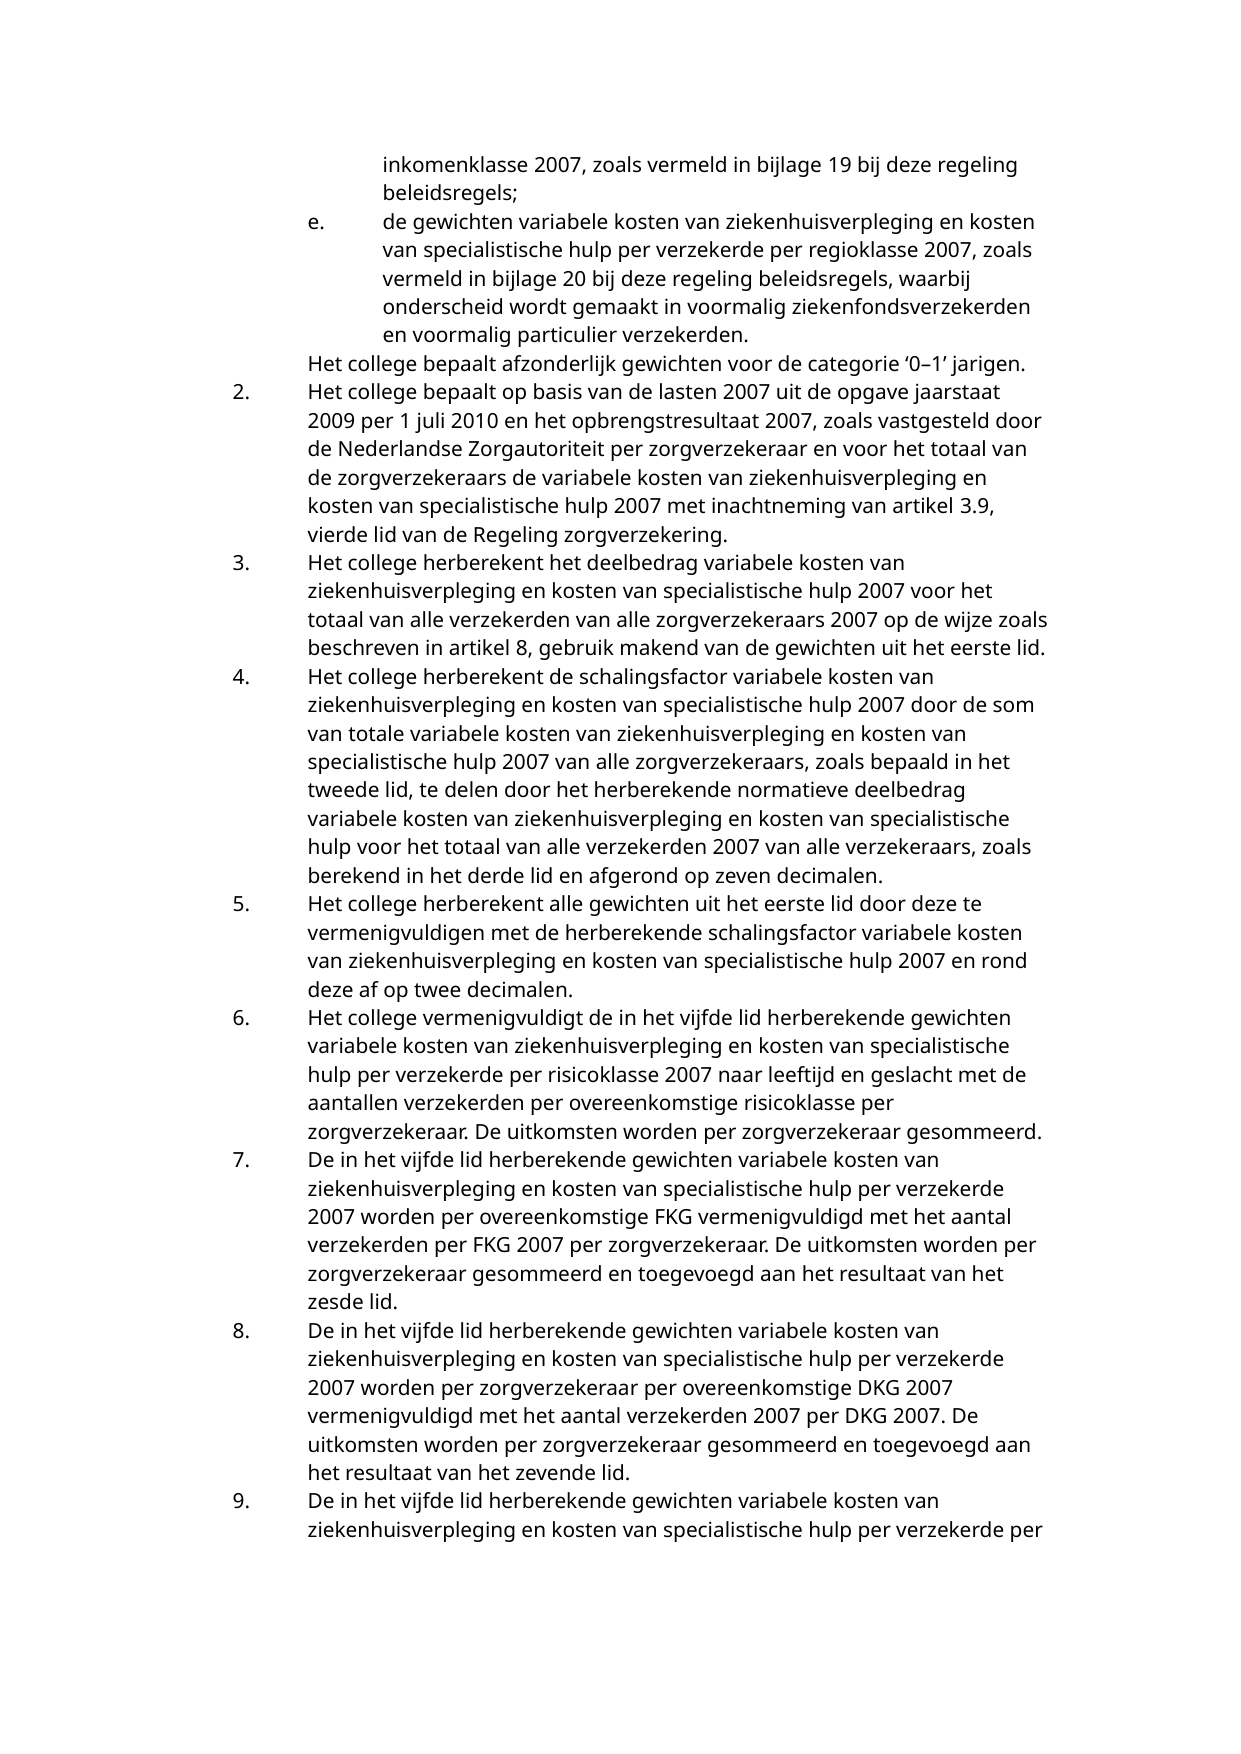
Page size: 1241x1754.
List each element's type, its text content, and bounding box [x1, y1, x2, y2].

list De in het vijfde lid herberekende gewichten variabele kosten van ziekenhuisverpleging en kosten van specialistische hulp per verzekerde per [232, 1487, 1053, 1543]
list De in het vijfde lid herberekende gewichten variabele kosten van ziekenhuisverpleging en kosten van specialistische hulp per verzekerde 2007 worden per overeenkomstige FKG vermenigvuldigd met het aantal verzekerden per FKG 2007 per zorgverzekeraar. De uitkomsten worden per zorgverzekeraar gesommeerd en toegevoegd aan het resultaat van het zesde lid. [232, 1145, 1053, 1316]
list Het college herberekent alle gewichten uit het eerste lid door deze te vermenigvuldigen met de herberekende schalingsfactor variabele kosten van ziekenhuisverpleging en kosten van specialistische hulp 2007 en rond deze af op twee decimalen. [232, 889, 1053, 1003]
list de gewichten variabele kosten van ziekenhuisverpleging en kosten van specialistische hulp per verzekerde per regioklasse 2007, zoals vermeld in bijlage 20 bij deze regeling beleidsregels, waarbij onderscheid wordt gemaakt in voormalig ziekenfondsverzekerden en voormalig particulier verzekerden. [307, 207, 1053, 349]
list Het college bepaalt op basis van de lasten 2007 uit de opgave jaarstaat 2009 per 1 juli 2010 en het opbrengstresultaat 2007, zoals vastgesteld door de Nederlandse Zorgautoriteit per zorgverzekeraar en voor het totaal van de zorgverzekeraars de variabele kosten van ziekenhuisverpleging en kosten van specialistische hulp 2007 met inachtneming van artikel 3.9, vierde lid van de Regeling zorgverzekering. [232, 377, 1053, 548]
list Het college bepaalt afzonderlijk gewichten voor de categorie ‘0–1’ jarigen. [232, 349, 1053, 377]
list De in het vijfde lid herberekende gewichten variabele kosten van ziekenhuisverpleging en kosten van specialistische hulp per verzekerde 2007 worden per zorgverzekeraar per overeenkomstige DKG 2007 vermenigvuldigd met het aantal verzekerden 2007 per DKG 2007. De uitkomsten worden per zorgverzekeraar gesommeerd en toegevoegd aan het resultaat van het zevende lid. [232, 1316, 1053, 1487]
list Het college vermenigvuldigt de in het vijfde lid herberekende gewichten variabele kosten van ziekenhuisverpleging en kosten van specialistische hulp per verzekerde per risicoklasse 2007 naar leeftijd en geslacht met de aantallen verzekerden per overeenkomstige risicoklasse per zorgverzekeraar. De uitkomsten worden per zorgverzekeraar gesommeerd. [232, 1003, 1053, 1145]
list Het college herberekent de schalingsfactor variabele kosten van ziekenhuisverpleging en kosten van specialistische hulp 2007 door de som van totale variabele kosten van ziekenhuisverpleging en kosten van specialistische hulp 2007 van alle zorgverzekeraars, zoals bepaald in het tweede lid, te delen door het herberekende normatieve deelbedrag variabele kosten van ziekenhuisverpleging en kosten van specialistische hulp voor het totaal van alle verzekerden 2007 van alle verzekeraars, zoals berekend in het derde lid en afgerond op zeven decimalen. [232, 662, 1053, 889]
list inkomenklasse 2007, zoals vermeld in bijlage 19 bij deze regeling beleidsregels; [307, 150, 1053, 207]
list Het college herberekent het deelbedrag variabele kosten van ziekenhuisverpleging en kosten van specialistische hulp 2007 voor het totaal van alle verzekerden van alle zorgverzekeraars 2007 op de wijze zoals beschreven in artikel 8, gebruik makend van de gewichten uit het eerste lid. [232, 548, 1053, 662]
